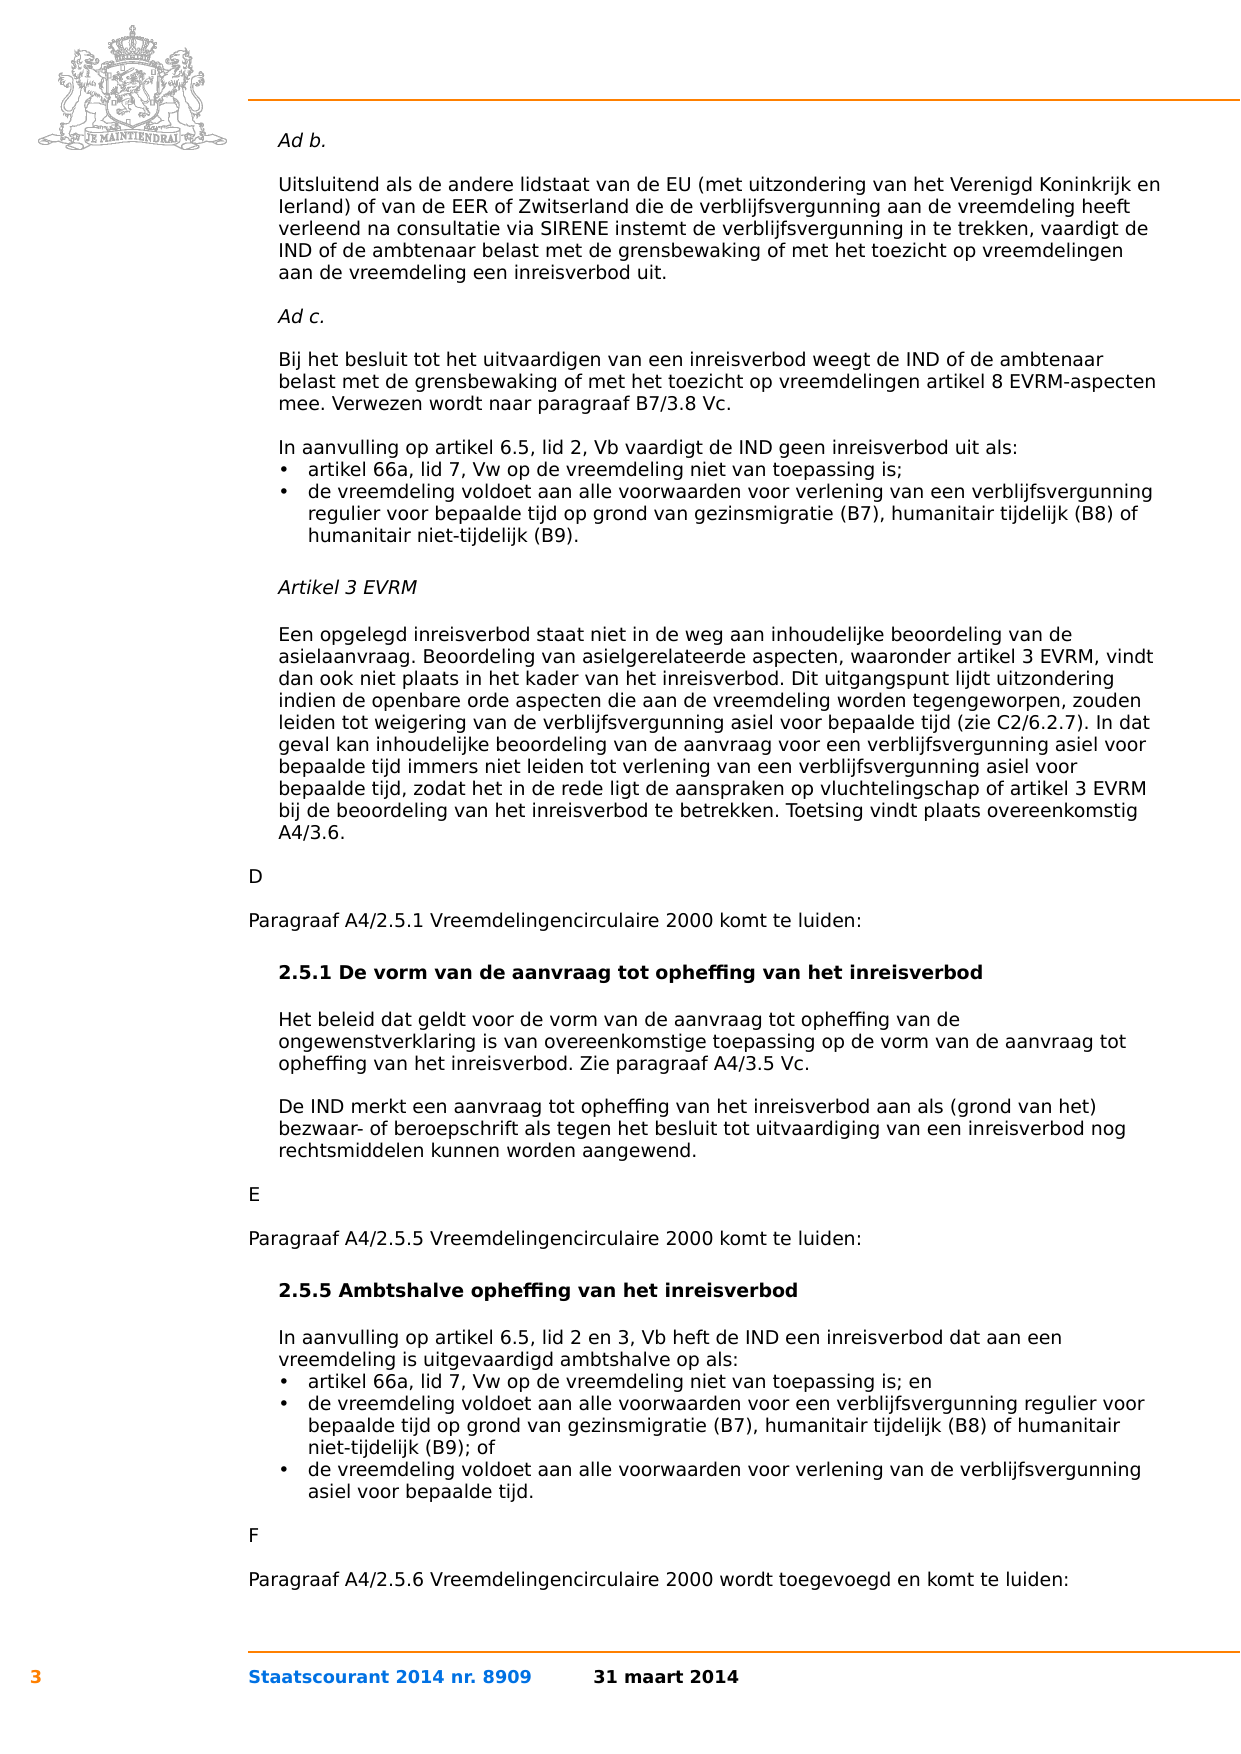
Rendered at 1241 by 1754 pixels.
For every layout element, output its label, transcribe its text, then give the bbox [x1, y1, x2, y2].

subtitle Ad b. [278, 130, 1163, 152]
subtitle 2.5.5 Ambtshalve opheffing van het inreisverbod [278, 1280, 1163, 1302]
subtitle Artikel 3 EVRM [278, 577, 1163, 599]
text In aanvulling op artikel 6.5, lid 2 en 3, Vb heft de IND een inreisverbod dat aan een vreemdeling is uitgevaardigd ambtshalve op als: [278, 1327, 1163, 1371]
text • artikel 66a, lid 7, Vw op de vreemdeling niet van toepassing is; en [278, 1371, 1163, 1393]
text Uitsluitend als de andere lidstaat van de EU (met uitzondering van het Verenigd Koninkrijk en Ierland) of van de EER of Zwitserland die de verblijfsvergunning aan de vreemdeling heeft verleend na consultatie via SIRENE instemt de verblijfsvergunning in te trekken, vaardigt de IND of de ambtenaar belast met de grensbewaking of met het toezicht op vreemdelingen aan de vreemdeling een inreisverbod uit. [278, 174, 1163, 284]
text • de vreemdeling voldoet aan alle voorwaarden voor een verblijfsvergunning regulier voor bepaalde tijd op grond van gezinsmigratie (B7), humanitair tijdelijk (B8) of humanitair niet-tijdelijk (B9); of [278, 1393, 1163, 1459]
text In aanvulling op artikel 6.5, lid 2, Vb vaardigt de IND geen inreisverbod uit als: [278, 437, 1163, 459]
subtitle Ad c. [278, 306, 1163, 327]
text Een opgelegd inreisverbod staat niet in de weg aan inhoudelijke beoordeling van de asielaanvraag. Beoordeling van asielgerelateerde aspecten, waaronder artikel 3 EVRM, vindt dan ook niet plaats in het kader van het inreisverbod. Dit uitgangspunt lijdt uitzondering indien de openbare orde aspecten die aan de vreemdeling worden tegengeworpen, zouden leiden tot weigering van de verblijfsvergunning asiel voor bepaalde tijd (zie C2/6.2.7). In dat geval kan inhoudelijke beoordeling van de aanvraag voor een verblijfsvergunning asiel voor bepaalde tijd immers niet leiden tot verlening van een verblijfsvergunning asiel voor bepaalde tijd, zodat het in de rede ligt de aanspraken op vluchtelingschap of artikel 3 EVRM bij de beoordeling van het inreisverbod te betrekken. Toetsing vindt plaats overeenkomstig A4/3.6. [278, 624, 1163, 844]
text F [248, 1525, 1163, 1547]
text Paragraaf A4/2.5.1 Vreemdelingencirculaire 2000 komt te luiden: [248, 909, 1163, 932]
text D [248, 866, 1163, 888]
text De IND merkt een aanvraag tot opheffing van het inreisverbod aan als (grond van het) bezwaar- of beroepschrift als tegen het besluit tot uitvaardiging van een inreisverbod nog rechtsmiddelen kunnen worden aangewend. [278, 1096, 1163, 1162]
subtitle 2.5.1 De vorm van de aanvraag tot opheffing van het inreisverbod [278, 962, 1163, 983]
picture [38, 25, 227, 150]
text E [248, 1184, 1163, 1206]
text • de vreemdeling voldoet aan alle voorwaarden voor verlening van een verblijfsvergunning regulier voor bepaalde tijd op grond van gezinsmigratie (B7), humanitair tijdelijk (B8) of humanitair niet-tijdelijk (B9). [278, 481, 1163, 547]
text Bij het besluit tot het uitvaardigen van een inreisverbod weegt de IND of de ambtenaar belast met de grensbewaking of met het toezicht op vreemdelingen artikel 8 EVRM-aspecten mee. Verwezen wordt naar paragraaf B7/3.8 Vc. [278, 349, 1163, 415]
text Paragraaf A4/2.5.5 Vreemdelingencirculaire 2000 komt te luiden: [248, 1228, 1163, 1250]
text Het beleid dat geldt voor de vorm van de aanvraag tot opheffing van de ongewenstverklaring is van overeenkomstige toepassing op de vorm van de aanvraag tot opheffing van het inreisverbod. Zie paragraaf A4/3.5 Vc. [278, 1008, 1163, 1074]
text Paragraaf A4/2.5.6 Vreemdelingencirculaire 2000 wordt toegevoegd en komt te luiden: [248, 1568, 1163, 1591]
text • artikel 66a, lid 7, Vw op de vreemdeling niet van toepassing is; [278, 459, 1163, 481]
text • de vreemdeling voldoet aan alle voorwaarden voor verlening van de verblijfsvergunning asiel voor bepaalde tijd. [278, 1459, 1163, 1503]
